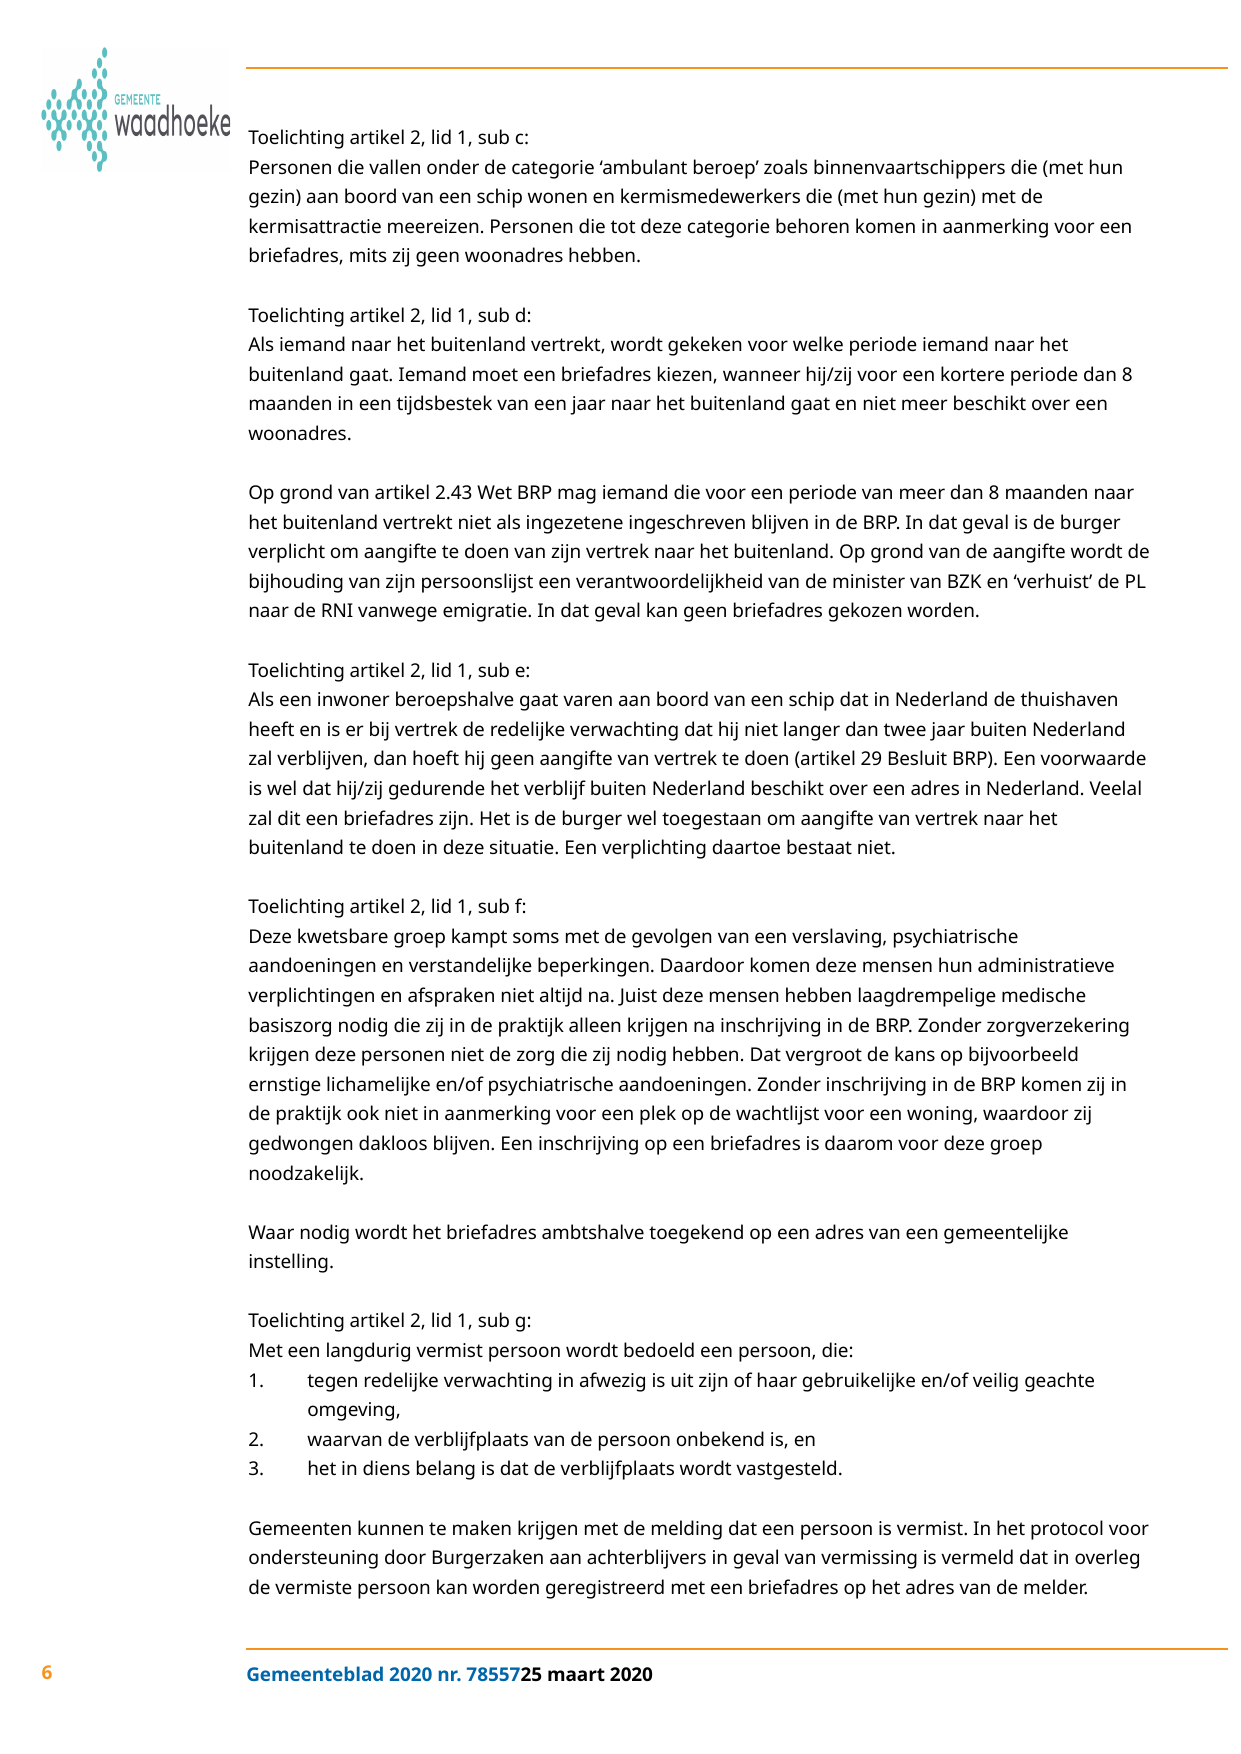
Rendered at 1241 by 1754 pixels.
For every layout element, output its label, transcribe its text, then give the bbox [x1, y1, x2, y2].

text Met een langdurig vermist persoon wordt bedoeld een persoon, die: [248, 1337, 1152, 1363]
text Als iemand naar het buitenland vertrekt, wordt gekeken voor welke periode iemand naar het buitenland gaat. Iemand moet een briefadres kiezen, wanneer hij/zij voor een kortere periode dan 8 maanden in een tijdsbestek van een jaar naar het buitenland gaat en niet meer beschikt over een woonadres. [248, 331, 1152, 446]
text Toelichting artikel 2, lid 1, sub g: [248, 1308, 1152, 1333]
text Toelichting artikel 2, lid 1, sub c: [248, 124, 1152, 150]
text Toelichting artikel 2, lid 1, sub d: [248, 302, 1152, 328]
text Als een inwoner beroepshalve gaat varen aan boord van een schip dat in Nederland de thuishaven heeft en is er bij vertrek de redelijke verwachting dat hij niet langer dan twee jaar buiten Nederland zal verblijven, dan hoeft hij geen aangifte van vertrek te doen (artikel 29 Besluit BRP). Een voorwaarde is wel dat hij/zij gedurende het verblijf buiten Nederland beschikt over een adres in Nederland. Veelal zal dit een briefadres zijn. Het is de burger wel toegestaan om aangifte van vertrek naar het buitenland te doen in deze situatie. Een verplichting daartoe bestaat niet. [248, 686, 1152, 860]
text Toelichting artikel 2, lid 1, sub e: [248, 657, 1152, 683]
list waarvan de verblijfplaats van de persoon onbekend is, en [248, 1426, 1152, 1452]
text Deze kwetsbare groep kampt soms met de gevolgen van een verslaving, psychiatrische aandoeningen en verstandelijke beperkingen. Daardoor komen deze mensen hun administratieve verplichtingen en afspraken niet altijd na. Juist deze mensen hebben laagdrempelige medische basiszorg nodig die zij in de praktijk alleen krijgen na inschrijving in de BRP. Zonder zorgverzekering krijgen deze personen niet de zorg die zij nodig hebben. Dat vergroot de kans op bijvoorbeeld ernstige lichamelijke en/of psychiatrische aandoeningen. Zonder inschrijving in de BRP komen zij in de praktijk ook niet in aanmerking voor een plek op de wachtlijst voor een woning, waardoor zij gedwongen dakloos blijven. Een inschrijving op een briefadres is daarom voor deze groep noodzakelijk. [248, 923, 1152, 1186]
text Waar nodig wordt het briefadres ambtshalve toegekend op een adres van een gemeentelijke instelling. [248, 1219, 1152, 1274]
text Gemeenten kunnen te maken krijgen met de melding dat een persoon is vermist. In het protocol voor ondersteuning door Burgerzaken aan achterblijvers in geval van vermissing is vermeld dat in overleg de vermiste persoon kan worden geregistreerd met een briefadres op het adres van de melder. [248, 1515, 1152, 1600]
text Op grond van artikel 2.43 Wet BRP mag iemand die voor een periode van meer dan 8 maanden naar het buitenland vertrekt niet als ingezetene ingeschreven blijven in de BRP. In dat geval is de burger verplicht om aangifte te doen van zijn vertrek naar het buitenland. Op grond van de aangifte wordt de bijhouding van zijn persoonslijst een verantwoordelijkheid van de minister van BZK en ‘verhuist’ de PL naar de RNI vanwege emigratie. In dat geval kan geen briefadres gekozen worden. [248, 479, 1152, 623]
picture [41, 47, 231, 172]
list tegen redelijke verwachting in afwezig is uit zijn of haar gebruikelijke en/of veilig geachte omgeving, [248, 1367, 1152, 1422]
text Personen die vallen onder de categorie ‘ambulant beroep’ zoals binnenvaartschippers die (met hun gezin) aan boord van een schip wonen en kermismedewerkers die (met hun gezin) met de kermisattractie meereizen. Personen die tot deze categorie behoren komen in aanmerking voor een briefadres, mits zij geen woonadres hebben. [248, 154, 1152, 268]
text Toelichting artikel 2, lid 1, sub f: [248, 893, 1152, 919]
list het in diens belang is dat de verblijfplaats wordt vastgesteld. [248, 1456, 1152, 1481]
